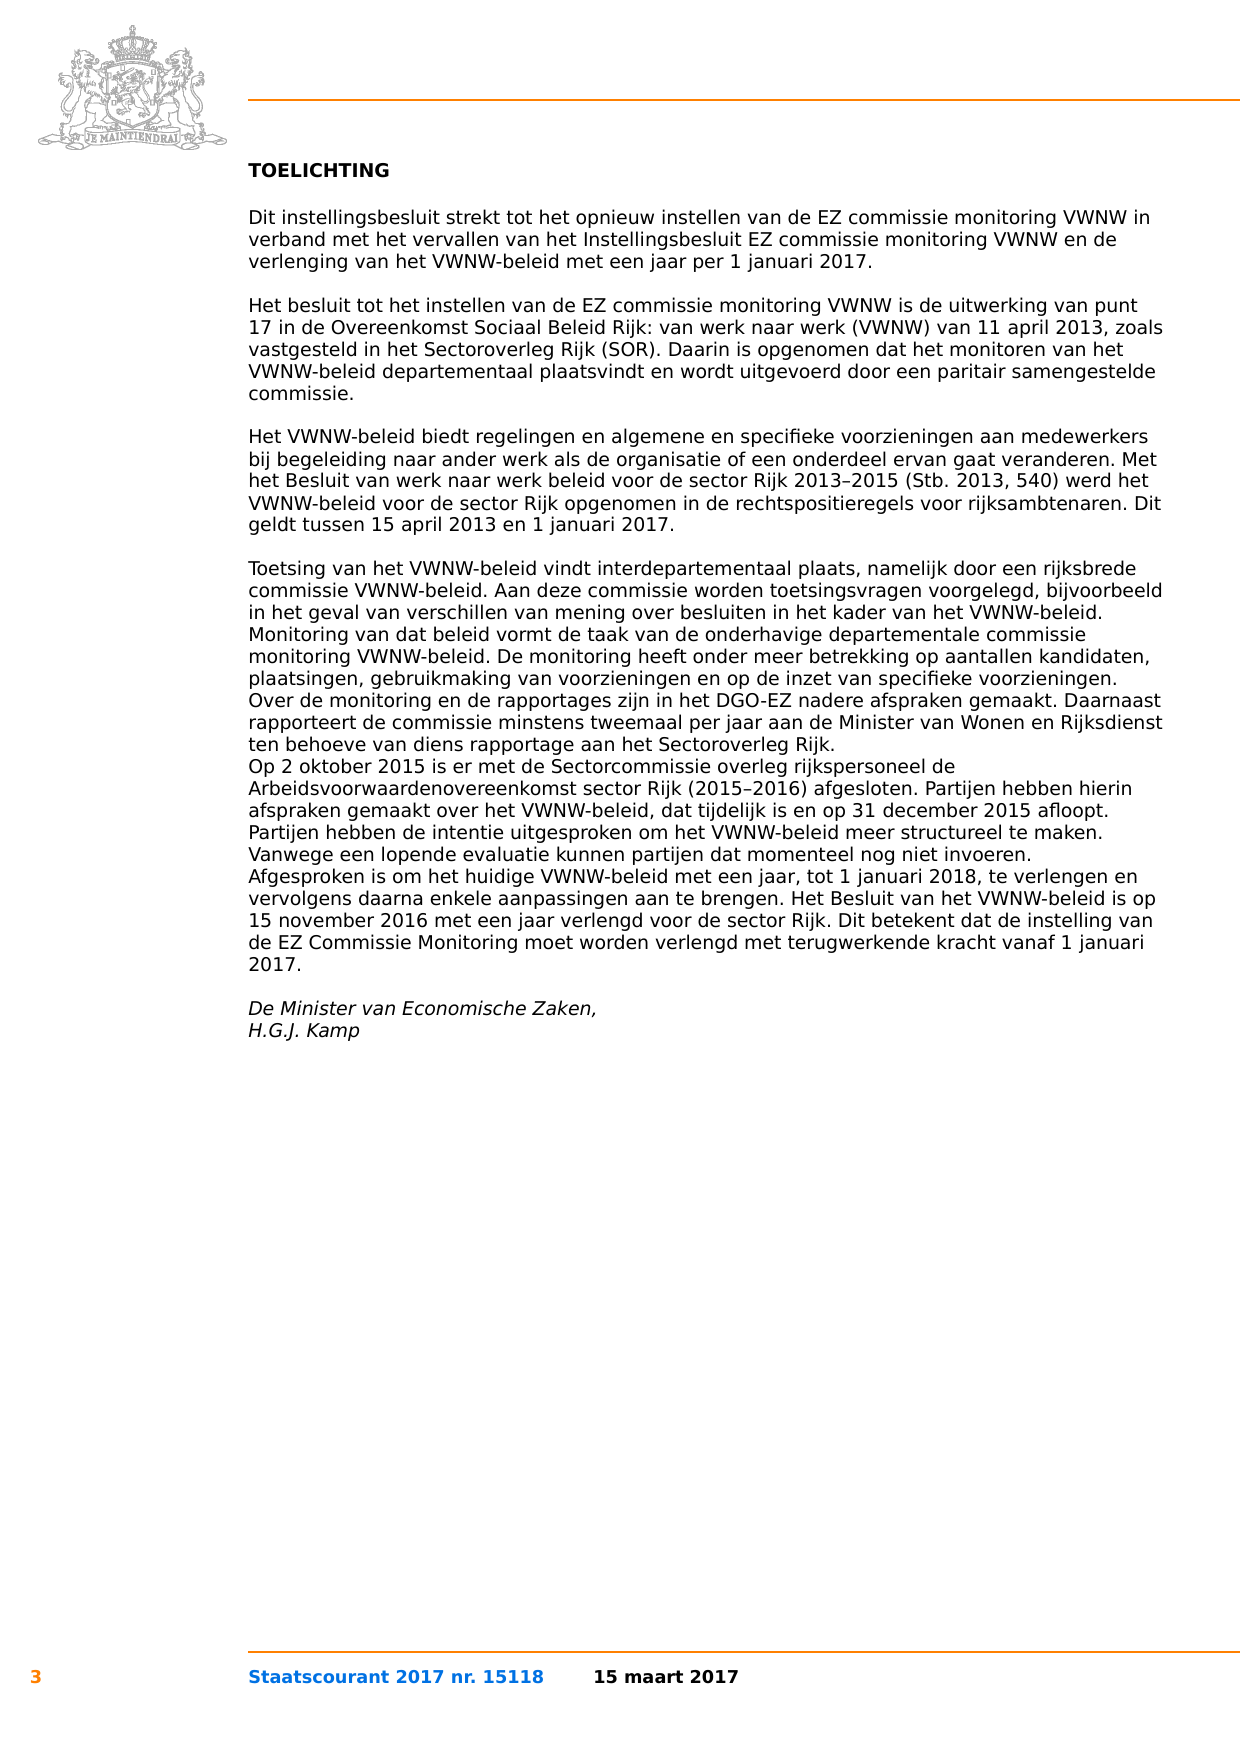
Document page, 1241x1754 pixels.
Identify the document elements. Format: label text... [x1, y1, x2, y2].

text Dit instellingsbesluit strekt tot het opnieuw instellen van de EZ commissie monitoring VWNW in verband met het vervallen van het Instellingsbesluit EZ commissie monitoring VWNW en de verlenging van het VWNW-beleid met een jaar per 1 januari 2017. [248, 207, 1163, 273]
text Op 2 oktober 2015 is er met de Sectorcommissie overleg rijkspersoneel de Arbeidsvoorwaardenovereenkomst sector Rijk (2015–2016) afgesloten. Partijen hebben hierin afspraken gemaakt over het VWNW-beleid, dat tijdelijk is en op 31 december 2015 afloopt. Partijen hebben de intentie uitgesproken om het VWNW-beleid meer structureel te maken. Vanwege een lopende evaluatie kunnen partijen dat momenteel nog niet invoeren. [248, 756, 1163, 866]
text Monitoring van dat beleid vormt de taak van de onderhavige departementale commissie monitoring VWNW-beleid. De monitoring heeft onder meer betrekking op aantallen kandidaten, plaatsingen, gebruikmaking van voorzieningen en op de inzet van specifieke voorzieningen. Over de monitoring en de rapportages zijn in het DGO-EZ nadere afspraken gemaakt. Daarnaast rapporteert de commissie minstens tweemaal per jaar aan de Minister van Wonen en Rijksdienst ten behoeve van diens rapportage aan het Sectoroverleg Rijk. [248, 624, 1163, 756]
text De Minister van Economische Zaken, H.G.J. Kamp [248, 998, 1163, 1042]
text Het VWNW-beleid biedt regelingen en algemene en specifieke voorzieningen aan medewerkers bij begeleiding naar ander werk als de organisatie of een onderdeel ervan gaat veranderen. Met het Besluit van werk naar werk beleid voor de sector Rijk 2013–2015 (Stb. 2013, 540) werd het VWNW-beleid voor de sector Rijk opgenomen in de rechtspositieregels voor rijksambtenaren. Dit geldt tussen 15 april 2013 en 1 januari 2017. [248, 426, 1163, 536]
picture [38, 25, 227, 150]
text Toetsing van het VWNW-beleid vindt interdepartementaal plaats, namelijk door een rijksbrede commissie VWNW-beleid. Aan deze commissie worden toetsingsvragen voorgelegd, bijvoorbeeld in het geval van verschillen van mening over besluiten in het kader van het VWNW-beleid. [248, 558, 1163, 624]
text Het besluit tot het instellen van de EZ commissie monitoring VWNW is de uitwerking van punt 17 in de Overeenkomst Sociaal Beleid Rijk: van werk naar werk (VWNW) van 11 april 2013, zoals vastgesteld in het Sectoroverleg Rijk (SOR). Daarin is opgenomen dat het monitoren van het VWNW-beleid departementaal plaatsvindt en wordt uitgevoerd door een paritair samengestelde commissie. [248, 295, 1163, 404]
text Afgesproken is om het huidige VWNW-beleid met een jaar, tot 1 januari 2018, te verlengen en vervolgens daarna enkele aanpassingen aan te brengen. Het Besluit van het VWNW-beleid is op 15 november 2016 met een jaar verlengd voor de sector Rijk. Dit betekent dat de instelling van de EZ Commissie Monitoring moet worden verlengd met terugwerkende kracht vanaf 1 januari 2017. [248, 866, 1163, 976]
subtitle TOELICHTING [248, 160, 1163, 182]
